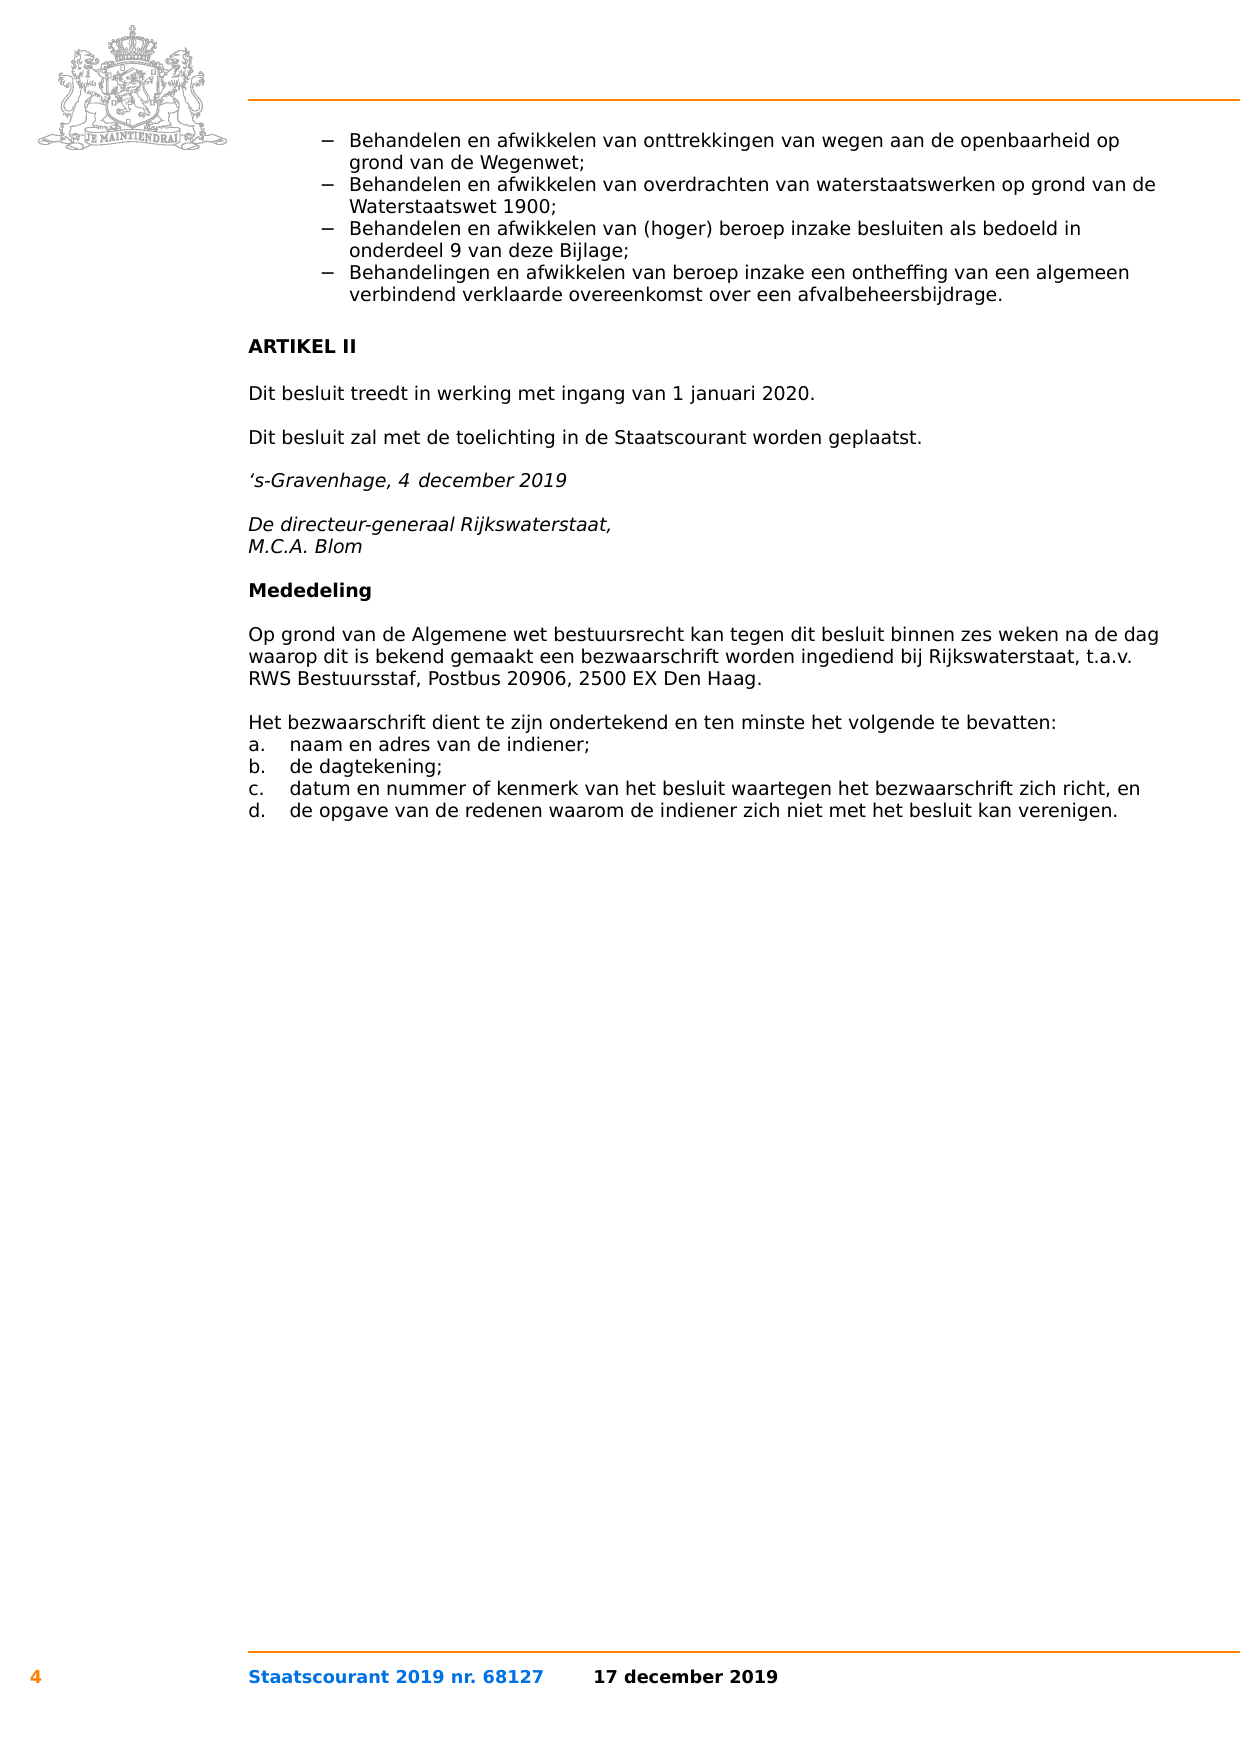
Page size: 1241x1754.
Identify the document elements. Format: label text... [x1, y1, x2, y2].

text Op grond van de Algemene wet bestuursrecht kan tegen dit besluit binnen zes weken na de dag waarop dit is bekend gemaakt een bezwaarschrift worden ingediend bij Rijkswaterstaat, t.a.v. RWS Bestuursstaf, Postbus 20906, 2500 EX Den Haag. [248, 624, 1163, 690]
text Het bezwaarschrift dient te zijn ondertekend en ten minste het volgende te bevatten: [248, 712, 1163, 734]
text − Behandelingen en afwikkelen van beroep inzake een ontheffing van een algemeen verbindend verklaarde overeenkomst over een afvalbeheersbijdrage. [319, 262, 1163, 306]
text Dit besluit zal met de toelichting in de Staatscourant worden geplaatst. [248, 427, 1163, 448]
picture [38, 25, 227, 150]
text Mededeling [248, 580, 1163, 602]
text Dit besluit treedt in werking met ingang van 1 januari 2020. [248, 383, 1163, 405]
text ‘s-Gravenhage, 4 december 2019 [248, 470, 1163, 492]
text c. datum en nummer of kenmerk van het besluit waartegen het bezwaarschrift zich richt, en [248, 778, 1163, 800]
text − Behandelen en afwikkelen van onttrekkingen van wegen aan de openbaarheid op grond van de Wegenwet; [319, 130, 1163, 174]
subtitle ARTIKEL II [248, 336, 1163, 358]
text a. naam en adres van de indiener; [248, 734, 1163, 756]
text d. de opgave van de redenen waarom de indiener zich niet met het besluit kan verenigen. [248, 800, 1163, 822]
text b. de dagtekening; [248, 756, 1163, 778]
text − Behandelen en afwikkelen van (hoger) beroep inzake besluiten als bedoeld in onderdeel 9 van deze Bijlage; [319, 218, 1163, 262]
text − Behandelen en afwikkelen van overdrachten van waterstaatswerken op grond van de Waterstaatswet 1900; [319, 174, 1163, 218]
text De directeur-generaal Rijkswaterstaat, M.C.A. Blom [248, 514, 1163, 558]
